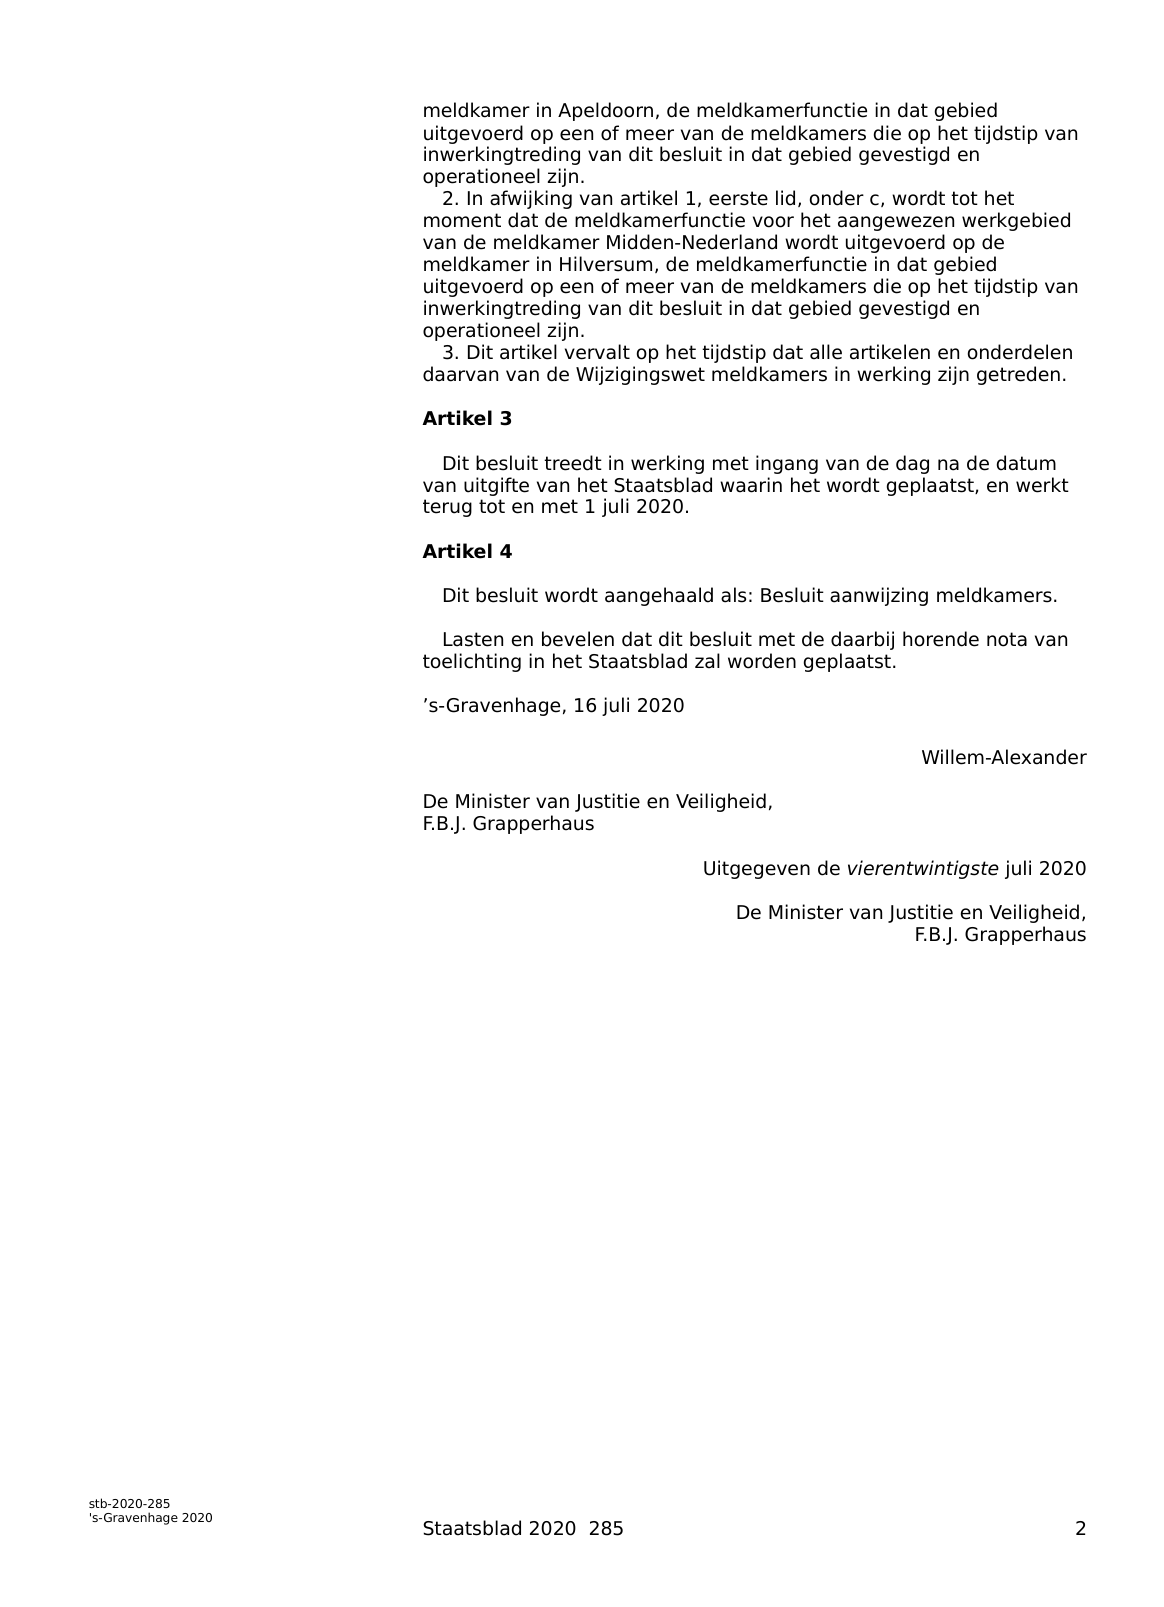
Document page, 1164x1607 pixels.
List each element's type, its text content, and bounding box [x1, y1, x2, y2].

text 's-Gravenhage 2020 [88, 1511, 323, 1525]
text 3. Dit artikel vervalt op het tijdstip dat alle artikelen en onderdelen daarvan van de Wijzigingswet meldkamers in werking zijn getreden. [422, 342, 1087, 386]
text Willem-Alexander [422, 747, 1087, 769]
text Dit besluit wordt aangehaald als: Besluit aanwijzing meldkamers. [422, 585, 1087, 607]
text ’s-Gravenhage, 16 juli 2020 [422, 695, 1087, 717]
text De Minister van Justitie en Veiligheid, F.B.J. Grapperhaus [422, 791, 1087, 835]
text Dit besluit treedt in werking met ingang van de dag na de datum van uitgifte van het Staatsblad waarin het wordt geplaatst, en werkt terug tot en met 1 juli 2020. [422, 452, 1087, 518]
text 2. In afwijking van artikel 1, eerste lid, onder c, wordt tot het moment dat de meldkamerfunctie voor het aangewezen werkgebied van de meldkamer Midden-Nederland wordt uitgevoerd op de meldkamer in Hilversum, de meldkamerfunctie in dat gebied uitgevoerd op een of meer van de meldkamers die op het tijdstip van inwerkingtreding van dit besluit in dat gebied gevestigd en operationeel zijn. [422, 188, 1087, 342]
text Lasten en bevelen dat dit besluit met de daarbij horende nota van toelichting in het Staatsblad zal worden geplaatst. [422, 629, 1087, 673]
text meldkamer in Apeldoorn, de meldkamerfunctie in dat gebied uitgevoerd op een of meer van de meldkamers die op het tijdstip van inwerkingtreding van dit besluit in dat gebied gevestigd en operationeel zijn. [422, 100, 1087, 188]
text De Minister van Justitie en Veiligheid, F.B.J. Grapperhaus [422, 902, 1087, 946]
text Uitgegeven de vierentwintigste juli 2020 [422, 857, 1087, 879]
subtitle Artikel 4 [422, 541, 1087, 563]
text stb-2020-285 [88, 1497, 323, 1511]
subtitle Artikel 3 [422, 408, 1087, 430]
